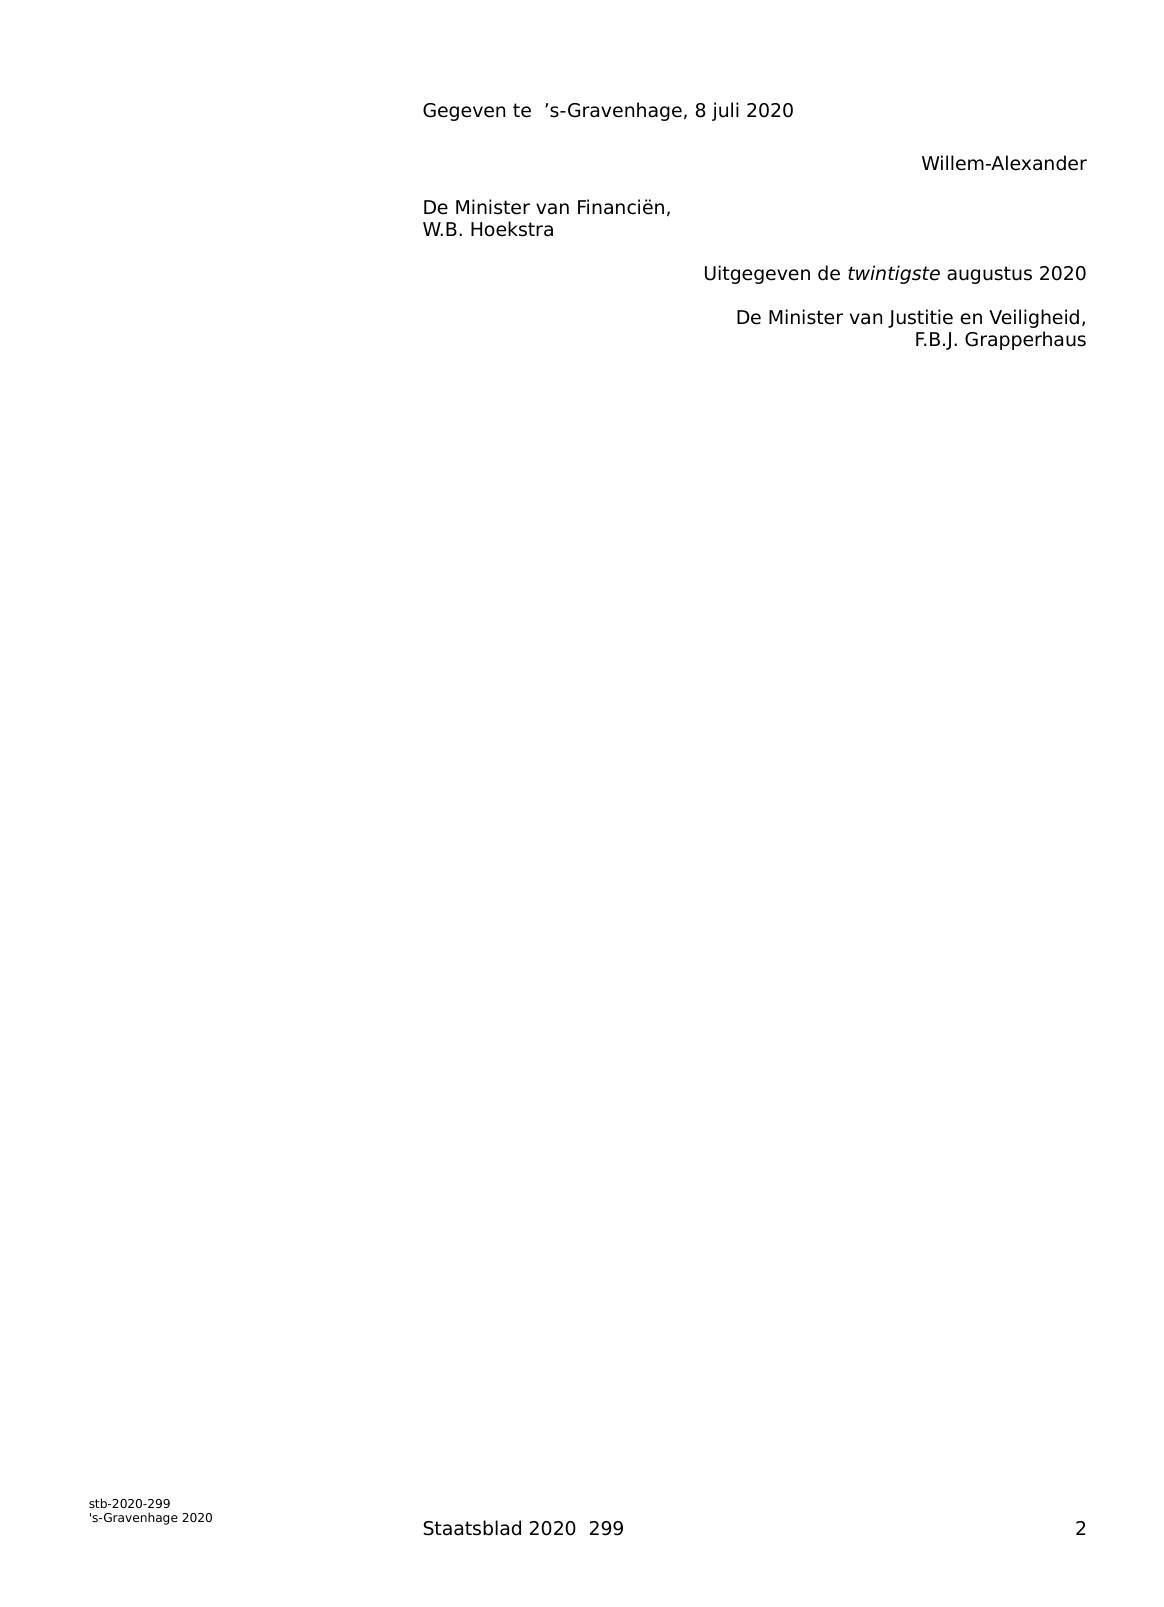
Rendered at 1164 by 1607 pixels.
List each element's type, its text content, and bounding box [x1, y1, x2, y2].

text Willem-Alexander [422, 152, 1087, 174]
text De Minister van Justitie en Veiligheid, F.B.J. Grapperhaus [422, 307, 1087, 351]
text Uitgegeven de twintigste augustus 2020 [422, 263, 1087, 285]
text stb-2020-299 [88, 1497, 323, 1511]
text De Minister van Financiën, W.B. Hoekstra [422, 197, 1087, 241]
text Gegeven te ’s-Gravenhage, 8 juli 2020 [422, 100, 1087, 122]
text 's-Gravenhage 2020 [88, 1511, 323, 1525]
